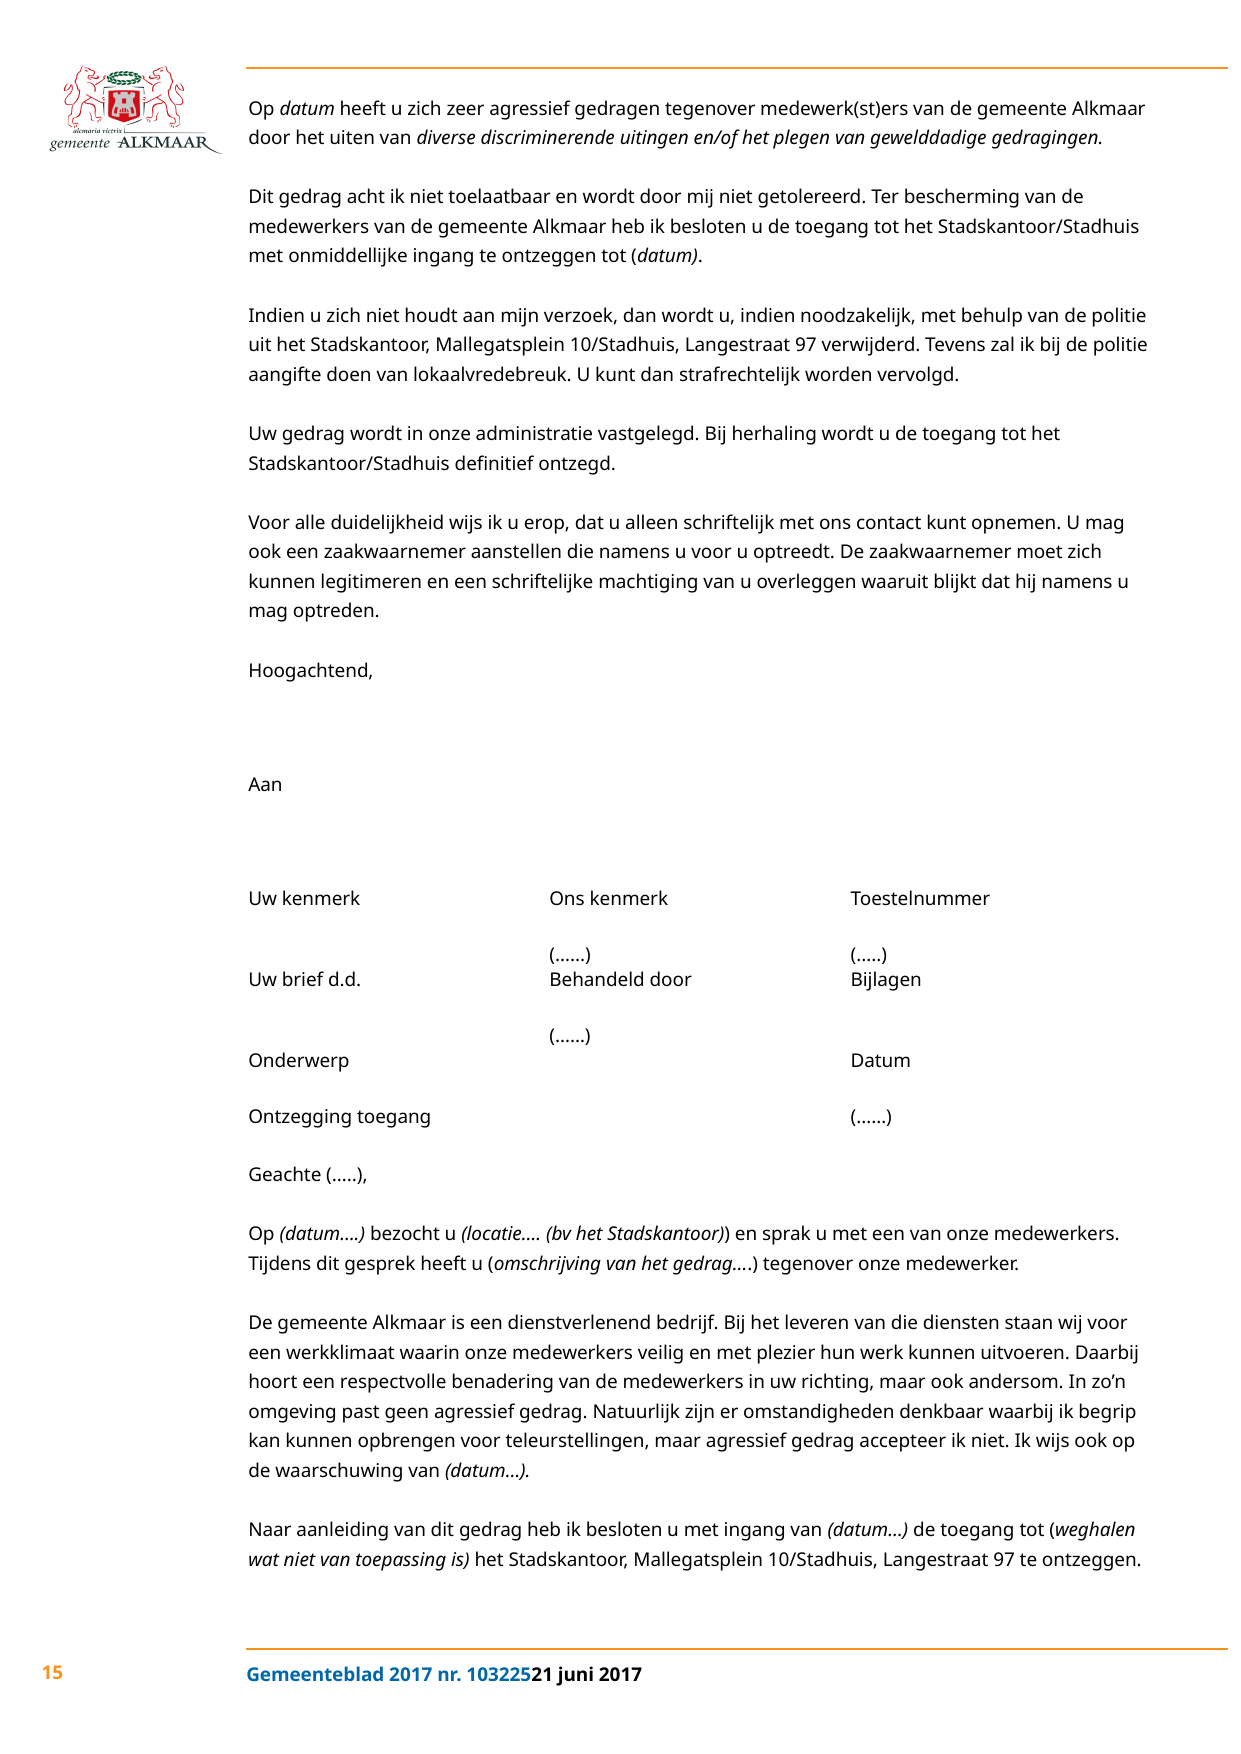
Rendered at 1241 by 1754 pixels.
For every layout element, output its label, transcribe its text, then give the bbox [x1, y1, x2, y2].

text De gemeente Alkmaar is een dienstverlenend bedrijf. Bij het leveren van die diensten staan wij voor een werkklimaat waarin onze medewerkers veilig en met plezier hun werk kunnen uitvoeren. Daarbij hoort een respectvolle benadering van de medewerkers in uw richting, maar ook andersom. In zo’n omgeving past geen agressief gedrag. Natuurlijk zijn er omstandigheden denkbaar waarbij ik begrip kan kunnen opbrengen voor teleurstellingen, maar agressief gedrag accepteer ik niet. Ik wijs ook op de waarschuwing van (datum…). [248, 1309, 1152, 1483]
table_header Uw kenmerk [248, 885, 549, 941]
table_cell (…...) [549, 941, 850, 966]
table_cell (……) [850, 1103, 1152, 1128]
table_cell [926, 827, 1152, 852]
table_cell Uw brief d.d. [248, 966, 549, 1022]
table_cell [549, 1048, 850, 1103]
text Op (datum….) bezocht u (locatie…. (bv het Stadskantoor)) en sprak u met een van onze medewerkers. Tijdens dit gesprek heeft u (omschrijving van het gedrag….) tegenover onze medewerker. [248, 1221, 1152, 1276]
table_cell [248, 1022, 549, 1047]
text Uw gedrag wordt in onze administratie vastgelegd. Bij herhaling wordt u de toegang tot het Stadskantoor/Stadhuis definitief ontzegd. [248, 420, 1152, 476]
table_cell [474, 771, 700, 827]
text Geachte (…..), [248, 1161, 1152, 1187]
table_cell [474, 827, 700, 852]
picture [41, 47, 231, 172]
table_cell [248, 941, 549, 966]
text Dit gedrag acht ik niet toelaatbaar en wordt door mij niet getolereerd. Ter bescherming van de medewerkers van de gemeente Alkmaar heb ik besloten u de toegang tot het Stadskantoor/Stadhuis met onmiddellijke ingang te ontzeggen tot (datum). [248, 183, 1152, 268]
table_cell [248, 827, 474, 852]
table_cell Onderwerp [248, 1048, 549, 1103]
text Voor alle duidelijkheid wijs ik u erop, dat u alleen schriftelijk met ons contact kunt opnemen. U mag ook een zaakwaarnemer aanstellen die namens u voor u optreedt. De zaakwaarnemer moet zich kunnen legitimeren en een schriftelijke machtiging van u overleggen waaruit blijkt dat hij namens u mag optreden. [248, 509, 1152, 623]
table_cell [549, 1103, 850, 1128]
table_header [474, 746, 700, 771]
text Hoogachtend, [248, 657, 1152, 683]
table_cell Datum [850, 1048, 1152, 1103]
text Op datum heeft u zich zeer agressief gedragen tegenover medewerk(st)ers van de gemeente Alkmaar door het uiten van diverse discriminerende uitingen en/of het plegen van gewelddadige gedragingen. [248, 95, 1152, 150]
table_header Ons kenmerk [549, 885, 850, 941]
table_cell (…..) [850, 941, 1152, 966]
table_header [700, 746, 926, 771]
table_cell [850, 1022, 1152, 1047]
table_cell Bijlagen [850, 966, 1152, 1022]
table_cell Behandeld door [549, 966, 850, 1022]
text Naar aanleiding van dit gedrag heb ik besloten u met ingang van (datum…) de toegang tot (weghalen wat niet van toepassing is) het Stadskantoor, Mallegatsplein 10/Stadhuis, Langestraat 97 te ontzeggen. [248, 1516, 1152, 1572]
table_header [248, 746, 474, 771]
table_cell Aan [248, 771, 474, 827]
table_header Toestel­num­mer [850, 885, 1152, 941]
table_cell [700, 827, 926, 852]
text Indien u zich niet houdt aan mijn verzoek, dan wordt u, indien noodzakelijk, met behulp van de politie uit het Stadskantoor, Mallegatsplein 10/Stadhuis, Langestraat 97 verwijderd. Tevens zal ik bij de politie aangifte doen van lokaalvredebreuk. U kunt dan strafrechtelijk worden vervolgd. [248, 302, 1152, 387]
table_cell Ontzegging toegang [248, 1103, 549, 1128]
table_cell (……) [549, 1022, 850, 1047]
